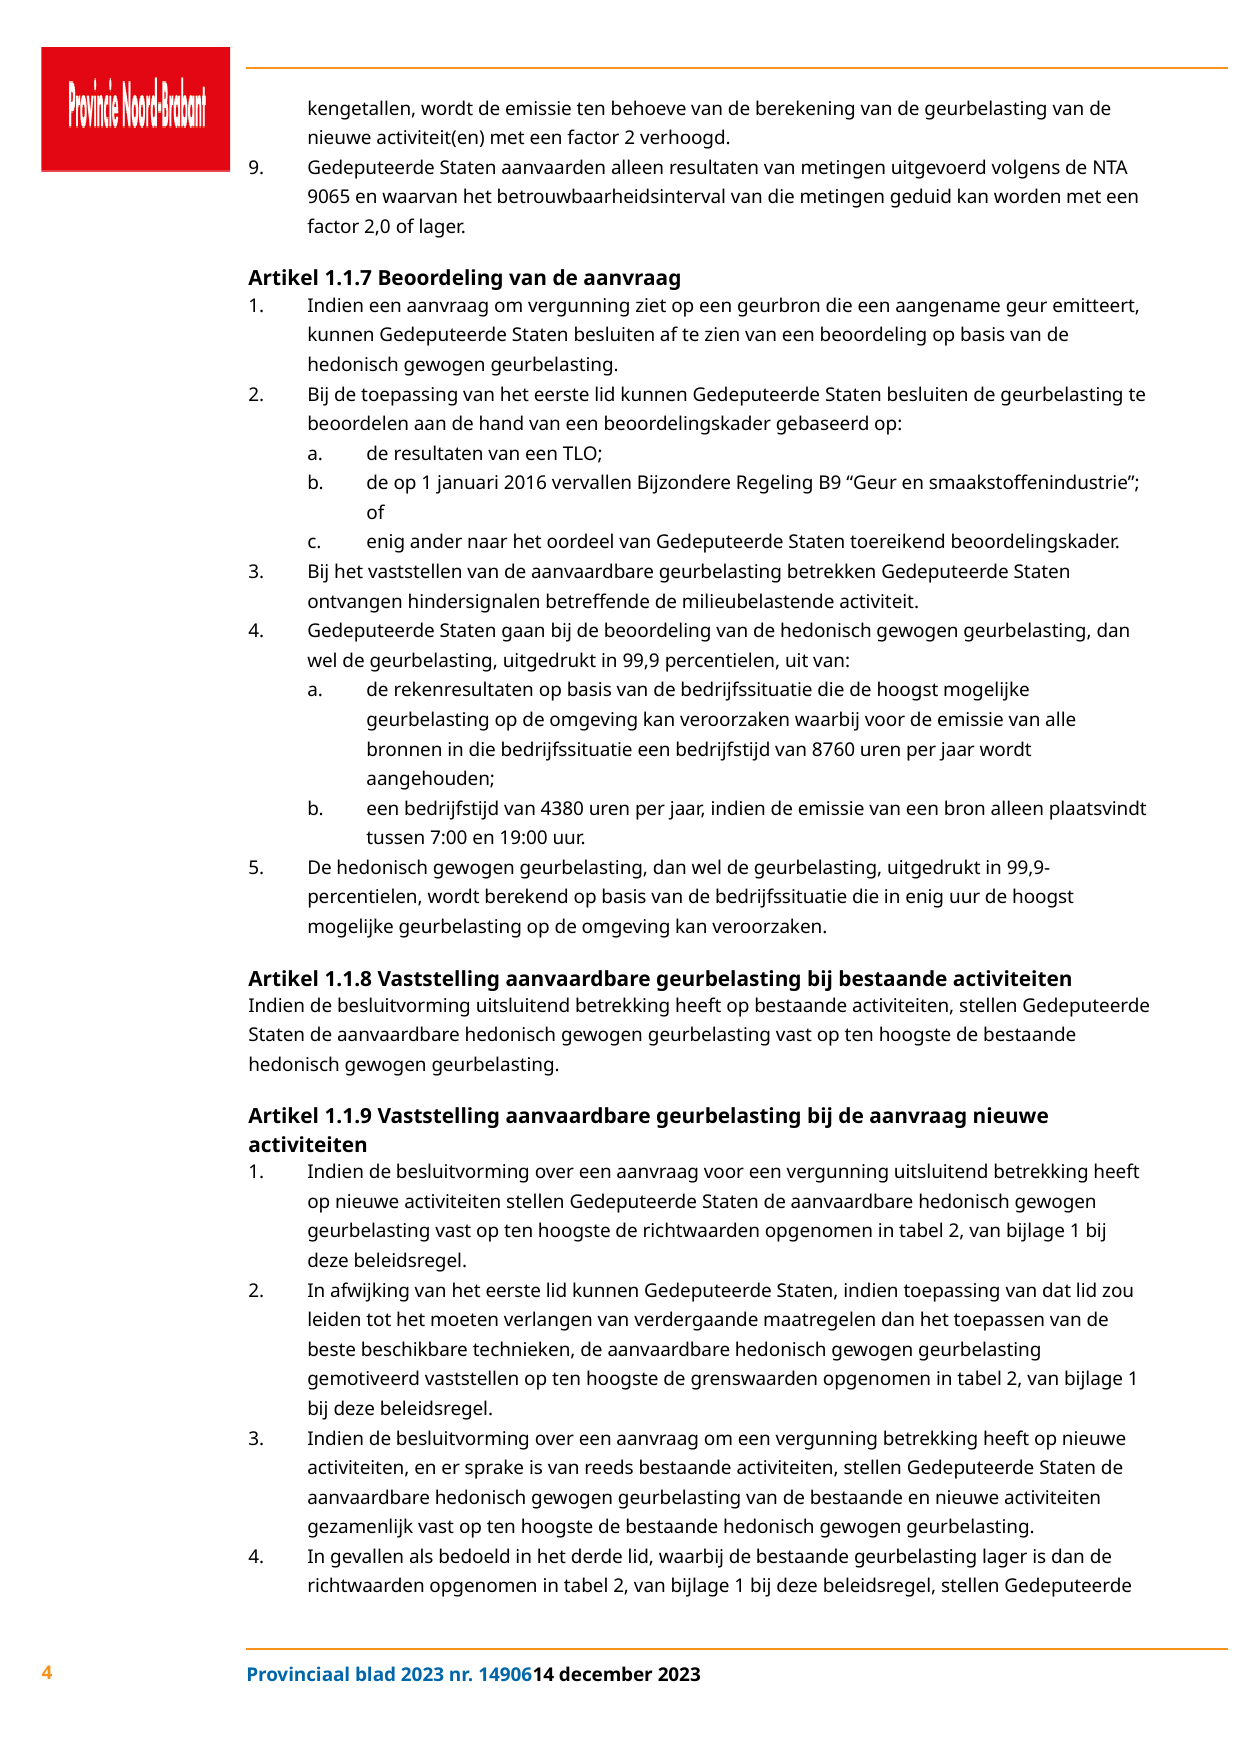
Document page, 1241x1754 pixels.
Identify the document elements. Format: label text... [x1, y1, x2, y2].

text Artikel 1.1.9 Vaststelling aanvaardbare geurbelasting bij de aanvraag nieuwe activiteiten [248, 1102, 1152, 1158]
text Artikel 1.1.7 Beoordeling van de aanvraag [248, 263, 1152, 292]
list Gedeputeerde Staten aanvaarden alleen resultaten van metingen uitgevoerd volgens de NTA 9065 en waarvan het betrouwbaarheidsinterval van die metingen geduid kan worden met een factor 2,0 of lager. [248, 154, 1152, 239]
list De hedonisch gewogen geurbelasting, dan wel de geurbelasting, uitgedrukt in 99,9-percentielen, wordt berekend op basis van de bedrijfssituatie die in enig uur de hoogst mogelijke geurbelasting op de omgeving kan veroorzaken. [248, 854, 1152, 939]
list de rekenresultaten op basis van de bedrijfssituatie die de hoogst mogelijke geurbelasting op de omgeving kan veroorzaken waarbij voor de emissie van alle bronnen in die bedrijfssituatie een bedrijfstijd van 8760 uren per jaar wordt aangehouden; [307, 677, 1152, 791]
list In afwijking van het eerste lid kunnen Gedeputeerde Staten, indien toepassing van dat lid zou leiden tot het moeten verlangen van verdergaande maatregelen dan het toepassen van de beste beschikbare technieken, de aanvaardbare hedonisch gewogen geurbelasting gemotiveerd vaststellen op ten hoogste de grenswaarden opgenomen in tabel 2, van bijlage 1 bij deze beleidsregel. [248, 1277, 1152, 1421]
text Indien de besluitvorming uitsluitend betrekking heeft op bestaande activiteiten, stellen Gedeputeerde Staten de aanvaardbare hedonisch gewogen geurbelasting vast op ten hoogste de bestaande hedonisch gewogen geurbelasting. [248, 992, 1152, 1077]
text Artikel 1.1.8 Vaststelling aanvaardbare geurbelasting bij bestaande activiteiten [248, 964, 1152, 992]
list Indien de besluitvorming over een aanvraag om een vergunning betrekking heeft op nieuwe activiteiten, en er sprake is van reeds bestaande activiteiten, stellen Gedeputeerde Staten de aanvaardbare hedonisch gewogen geurbelasting van de bestaande en nieuwe activiteiten gezamenlijk vast op ten hoogste de bestaande hedonisch gewogen geurbelasting. [248, 1425, 1152, 1539]
list een bedrijfstijd van 4380 uren per jaar, indien de emissie van een bron alleen plaatsvindt tussen 7:00 en 19:00 uur. [307, 795, 1152, 850]
list Indien de besluitvorming over een aanvraag voor een vergunning uitsluitend betrekking heeft op nieuwe activiteiten stellen Gedeputeerde Staten de aanvaardbare hedonisch gewogen geurbelasting vast op ten hoogste de richtwaarden opgenomen in tabel 2, van bijlage 1 bij deze beleidsregel. [248, 1158, 1152, 1273]
list de resultaten van een TLO; [307, 440, 1152, 466]
list Gedeputeerde Staten gaan bij de beoordeling van de hedonisch gewogen geurbelasting, dan wel de geurbelasting, uitgedrukt in 99,9 percentielen, uit van: [248, 617, 1152, 673]
list enig ander naar het oordeel van Gedeputeerde Staten toereikend beoordelingskader. [307, 529, 1152, 554]
list Indien een aanvraag om vergunning ziet op een geurbron die een aangename geur emitteert, kunnen Gedeputeerde Staten besluiten af te zien van een beoordeling op basis van de hedonisch gewogen geurbelasting. [248, 292, 1152, 377]
list In gevallen als bedoeld in het derde lid, waarbij de bestaande geurbelasting lager is dan de richtwaarden opgenomen in tabel 2, van bijlage 1 bij deze beleidsregel, stellen Gedeputeerde [248, 1543, 1152, 1598]
list Bij het vaststellen van de aanvaardbare geurbelasting betrekken Gedeputeerde Staten ontvangen hindersignalen betreffende de milieubelastende activiteit. [248, 558, 1152, 613]
list Bij de toepassing van het eerste lid kunnen Gedeputeerde Staten besluiten de geurbelasting te beoordelen aan de hand van een beoordelingskader gebaseerd op: [248, 381, 1152, 436]
list kengetallen, wordt de emissie ten behoeve van de berekening van de geurbelasting van de nieuwe activiteit(en) met een factor 2 verhoogd. [248, 95, 1152, 150]
picture [41, 47, 231, 172]
list de op 1 januari 2016 vervallen Bijzondere Regeling B9 “Geur en smaakstoffenindustrie”; of [307, 469, 1152, 525]
